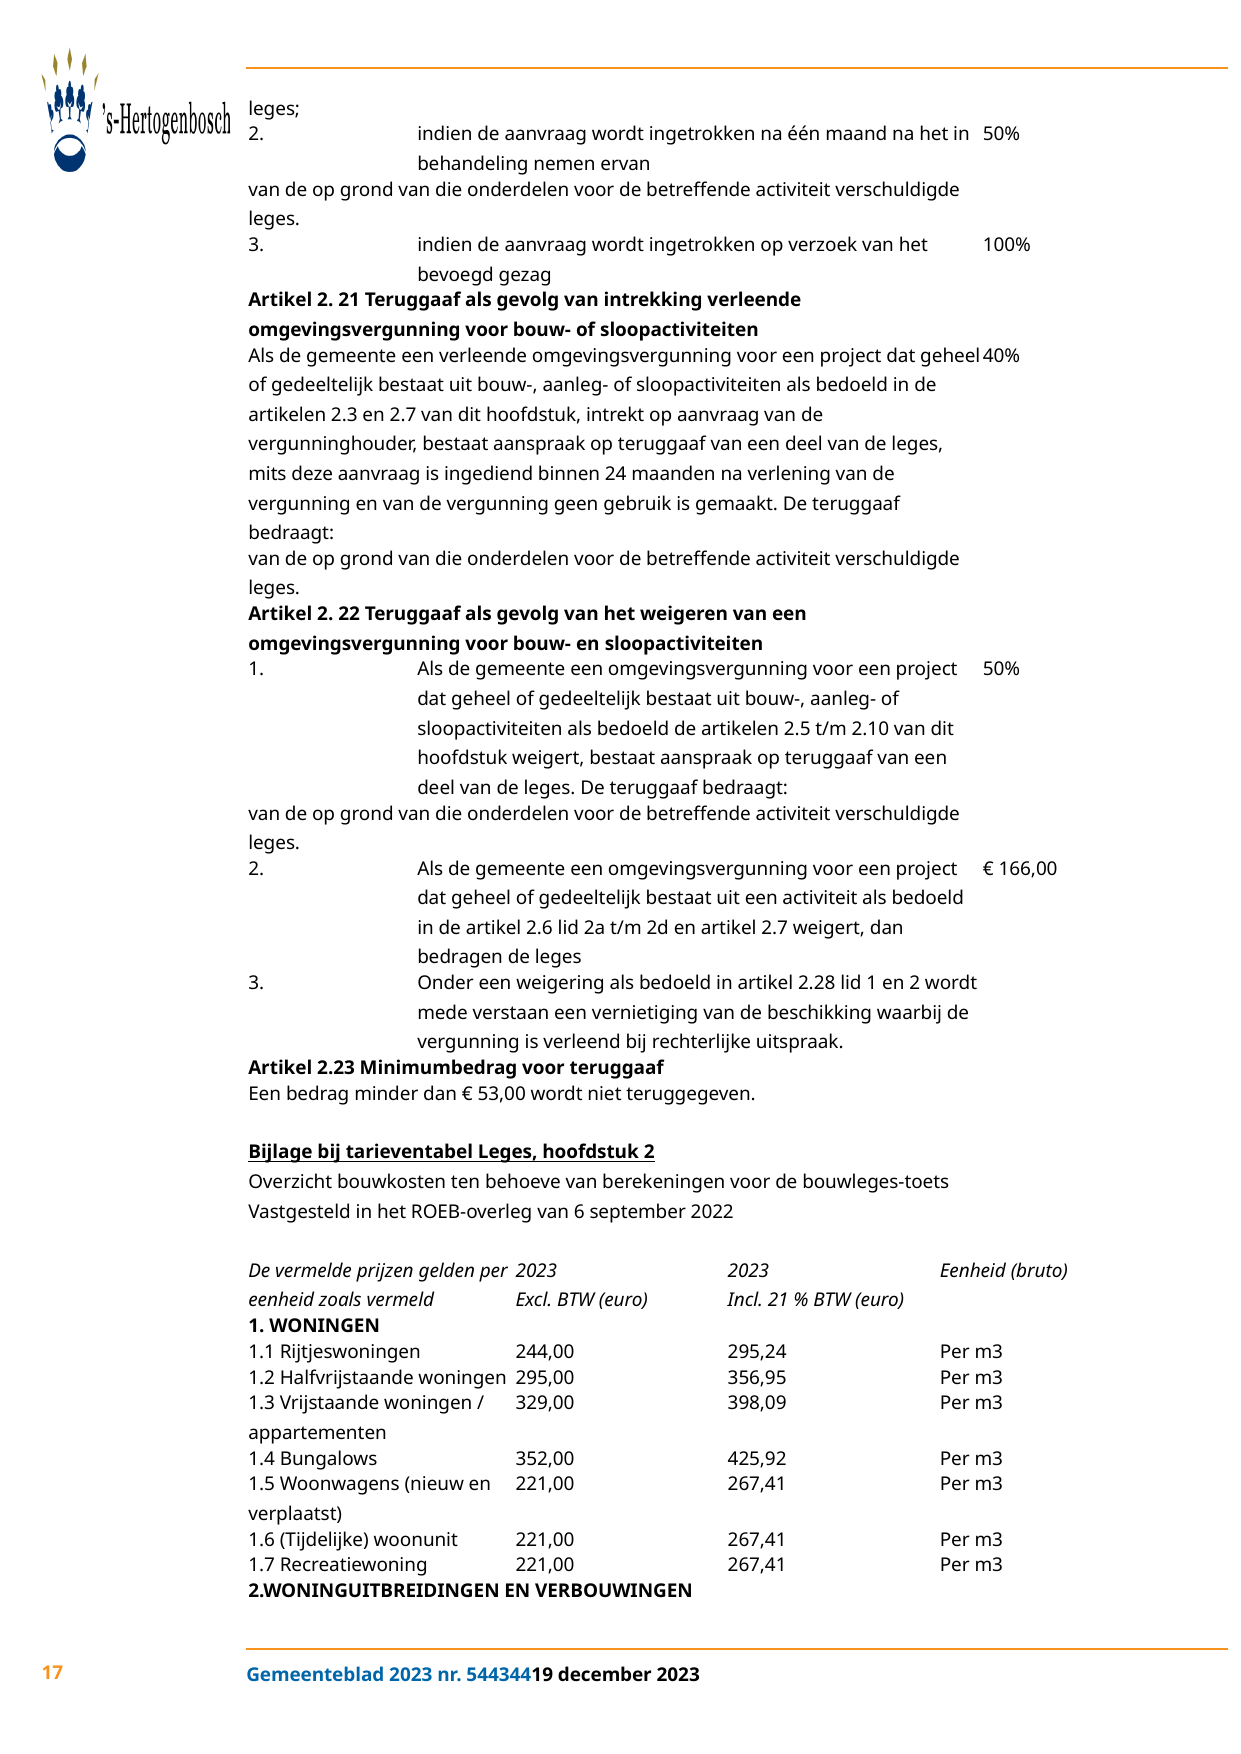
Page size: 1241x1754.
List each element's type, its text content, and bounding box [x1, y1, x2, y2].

table_header 2023 Incl. 21 % BTW (euro) [728, 1257, 939, 1312]
table_cell leges; [248, 95, 983, 121]
table_cell 267,41 [728, 1471, 939, 1526]
table_cell Artikel 2. 21 Teruggaaf als gevolg van intrekking verleende omgevingsvergunning voor bouw- of sloopactiviteiten [248, 286, 983, 342]
table_cell 267,41 [728, 1526, 939, 1552]
table_cell 1.6 (Tijdelijke) woonunit [248, 1526, 515, 1552]
picture [41, 47, 231, 172]
table_cell [983, 1054, 1152, 1080]
table_cell van de op grond van die onderdelen voor de betreffende activiteit verschuldigde leges. [248, 800, 983, 855]
table_cell 40% [983, 342, 1152, 545]
table_header De vermelde prijzen gelden per eenheid zoals vermeld [248, 1257, 515, 1312]
table_cell 1.1 Rijtjeswoningen [248, 1338, 515, 1364]
table_cell 3. [248, 231, 417, 286]
table_cell 221,00 [515, 1526, 727, 1552]
table_cell 1.5 Woonwagens (nieuw en verplaatst) [248, 1471, 515, 1526]
table_cell 50% [983, 656, 1152, 800]
table_cell Per m3 [940, 1338, 1152, 1364]
table_cell [728, 1313, 939, 1338]
table_cell 295,24 [728, 1338, 939, 1364]
table_cell 356,95 [728, 1364, 939, 1389]
table_cell € 166,00 [983, 855, 1152, 969]
table_cell 221,00 [515, 1552, 727, 1577]
table_cell 267,41 [728, 1552, 939, 1577]
table_cell 1.3 Vrijstaande woningen / appartementen [248, 1390, 515, 1445]
table_cell [940, 1313, 1152, 1338]
table_cell 295,00 [515, 1364, 727, 1389]
table_cell 50% [983, 121, 1152, 176]
table_cell 1. WONINGEN [248, 1313, 515, 1338]
table_cell van de op grond van die onderdelen voor de betreffende activiteit verschuldigde leges. [248, 545, 983, 600]
table_cell Als de gemeente een omgevingsvergunning voor een project dat geheel of gedeeltelijk bestaat uit bouw-, aanleg- of sloopactiviteiten als bedoeld de artikelen 2.5 t/m 2.10 van dit hoofdstuk weigert, bestaat aanspraak op teruggaaf van een deel van de leges. De teruggaaf bedraagt: [417, 656, 983, 800]
table_cell Onder een weigering als bedoeld in artikel 2.28 lid 1 en 2 wordt mede verstaan een vernietiging van de beschikking waarbij de vergunning is verleend bij rechterlijke uitspraak. [417, 970, 983, 1054]
table_cell Artikel 2. 22 Teruggaaf als gevolg van het weigeren van een omgevingsvergunning voor bouw- en sloopactiviteiten [248, 600, 983, 656]
table_cell 1.4 Bungalows [248, 1445, 515, 1471]
text Overzicht bouwkosten ten behoeve van berekeningen voor de bouwleges-toets [248, 1168, 1152, 1194]
table_cell 1.7 Recreatiewoning [248, 1552, 515, 1577]
table_cell 2. [248, 855, 417, 969]
table_cell [983, 970, 1152, 1054]
table_cell 1.2 Halfvrijstaande woningen [248, 1364, 515, 1389]
table_cell Per m3 [940, 1471, 1152, 1526]
table_header 2023 Excl. BTW (euro) [515, 1257, 727, 1312]
table_header Eenheid (bruto) [940, 1257, 1152, 1312]
table_cell Per m3 [940, 1390, 1152, 1445]
table_cell Een bedrag minder dan € 53,00 wordt niet teruggegeven. [248, 1080, 983, 1106]
table_cell 1. [248, 656, 417, 800]
table_cell indien de aanvraag wordt ingetrokken na één maand na het in behandeling nemen ervan [417, 121, 983, 176]
table_cell [983, 545, 1152, 600]
table_cell [983, 95, 1152, 121]
table_cell [983, 286, 1152, 342]
table_cell Per m3 [940, 1445, 1152, 1471]
table_cell 398,09 [728, 1390, 939, 1445]
table_cell [983, 1080, 1152, 1106]
table_cell Per m3 [940, 1526, 1152, 1552]
table_cell [515, 1313, 727, 1338]
table_cell 329,00 [515, 1390, 727, 1445]
table_cell 352,00 [515, 1445, 727, 1471]
table_cell Per m3 [940, 1552, 1152, 1577]
text Vastgesteld in het ROEB-overleg van 6 september 2022 [248, 1198, 1152, 1223]
table_cell Als de gemeente een verleende omgevingsvergunning voor een project dat geheel of gedeeltelijk bestaat uit bouw-, aanleg- of sloopactiviteiten als bedoeld in de artikelen 2.3 en 2.7 van dit hoofdstuk, intrekt op aanvraag van de vergunninghouder, bestaat aanspraak op teruggaaf van een deel van de leges, mits deze aanvraag is ingediend binnen 24 maanden na verlening van de vergunning en van de vergunning geen gebruik is gemaakt. De teruggaaf bedraagt: [248, 342, 983, 545]
table_cell [983, 800, 1152, 855]
table_cell 100% [983, 231, 1152, 286]
table_cell Als de gemeente een omgevingsvergunning voor een project dat geheel of gedeeltelijk bestaat uit een activiteit als bedoeld in de artikel 2.6 lid 2a t/m 2d en artikel 2.7 weigert, dan bedragen de leges [417, 855, 983, 969]
table_cell van de op grond van die onderdelen voor de betreffende activiteit verschuldigde leges. [248, 176, 983, 231]
table_cell [983, 600, 1152, 656]
table_cell [983, 176, 1152, 231]
table_cell 244,00 [515, 1338, 727, 1364]
table_cell 3. [248, 970, 417, 1054]
table_cell Artikel 2.23 Minimumbedrag voor teruggaaf [248, 1054, 983, 1080]
table_cell 425,92 [728, 1445, 939, 1471]
table_cell indien de aanvraag wordt ingetrokken op verzoek van het bevoegd gezag [417, 231, 983, 286]
table_cell Per m3 [940, 1364, 1152, 1389]
table_cell 2.WONINGUITBREIDINGEN EN VERBOUWINGEN [248, 1578, 1152, 1603]
text Bijlage bij tarieventabel Leges, hoofdstuk 2 [248, 1139, 1152, 1164]
table_cell 221,00 [515, 1471, 727, 1526]
table_cell 2. [248, 121, 417, 176]
